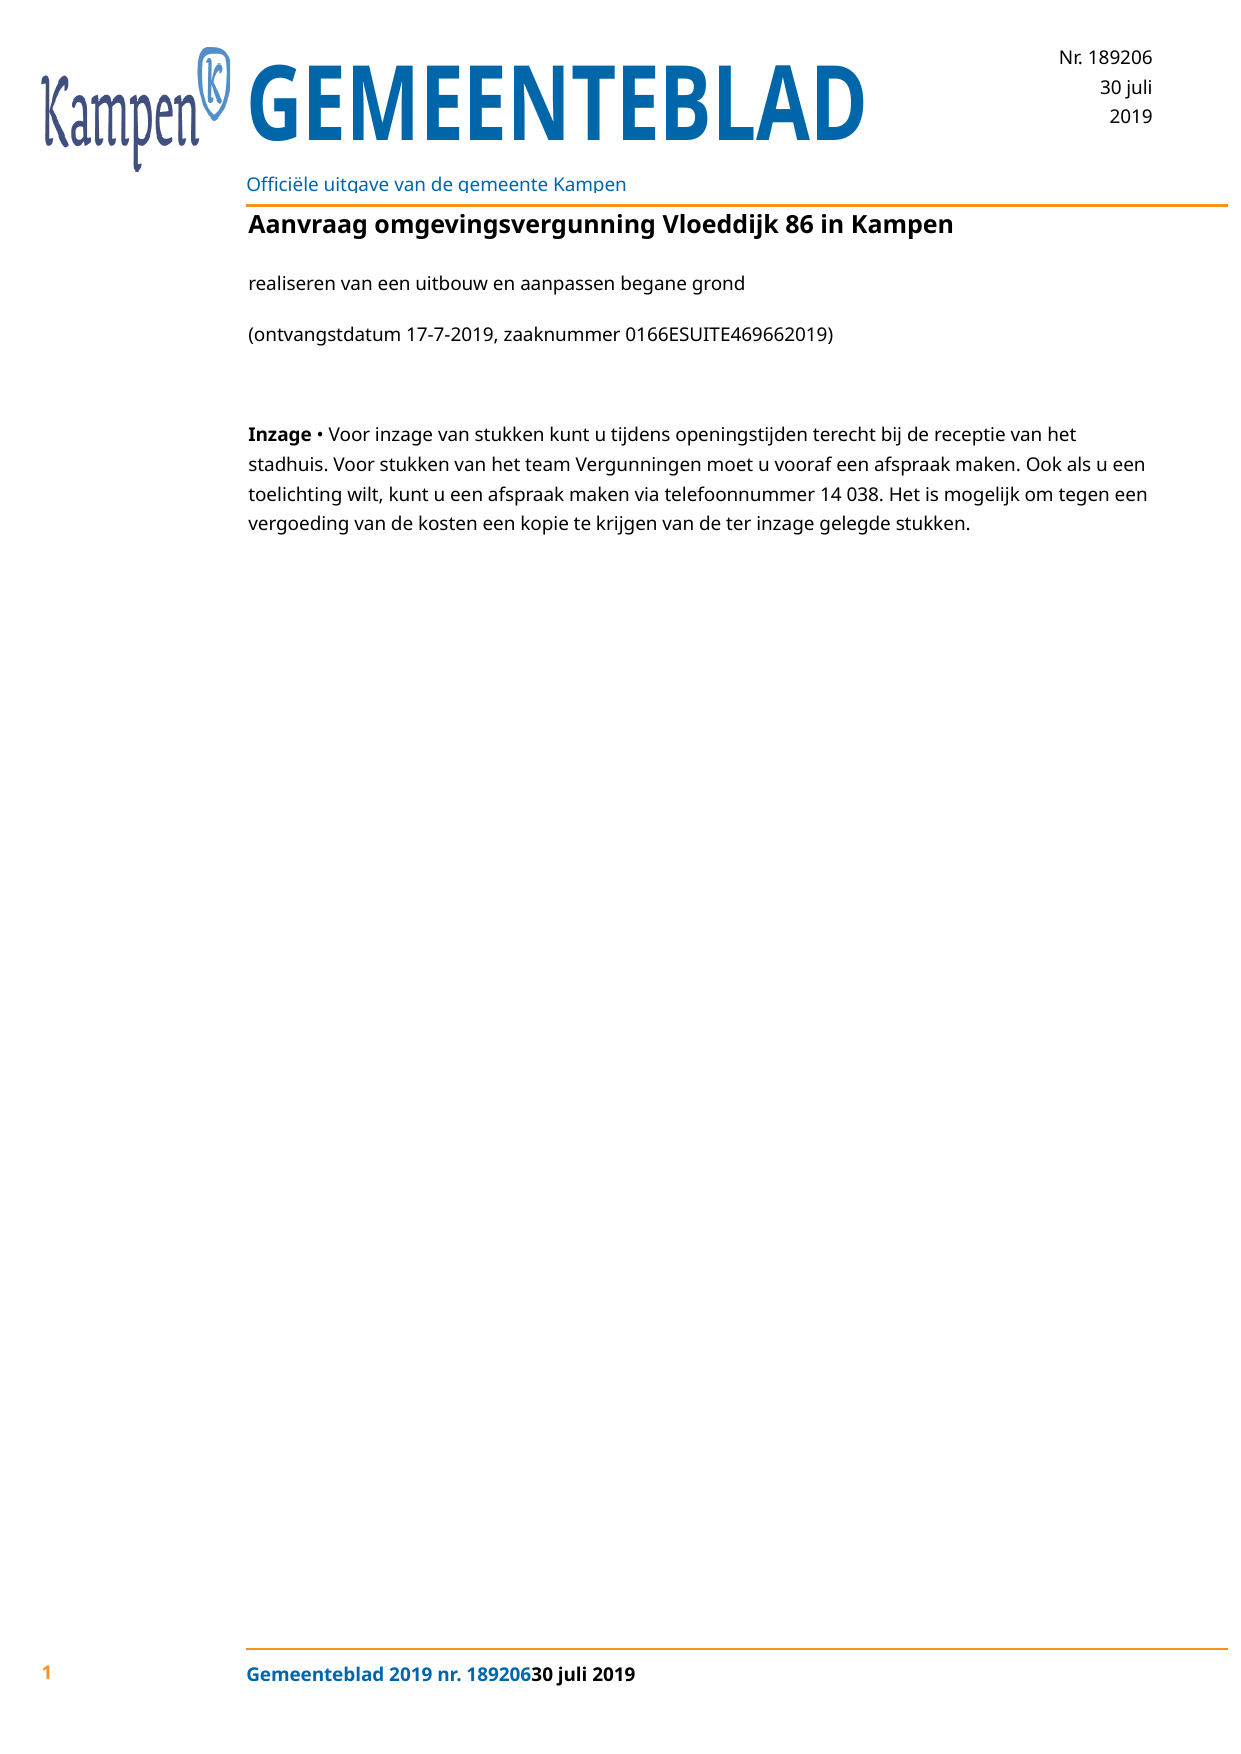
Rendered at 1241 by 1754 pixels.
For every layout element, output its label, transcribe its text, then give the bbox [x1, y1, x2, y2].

text (ontvangstdatum 17-7-2019, zaaknummer 0166ESUITE469662019) [248, 321, 1152, 346]
text realiseren van een uitbouw en aanpassen begane grond [248, 270, 1152, 296]
text Inzage • Voor inzage van stukken kunt u tijdens openingstijden terecht bij de receptie van het stadhuis. Voor stukken van het team Vergunningen moet u vooraf een afspraak maken. Ook als u een toelichting wilt, kunt u een afspraak maken via telefoonnummer 14 038. Het is mogelijk om tegen een vergoeding van de kosten een kopie te krijgen van de ter inzage gelegde stukken. [248, 422, 1152, 536]
picture [41, 47, 231, 172]
text Aanvraag omgevingsvergunning Vloeddijk 86 in Kampen [248, 207, 1152, 241]
